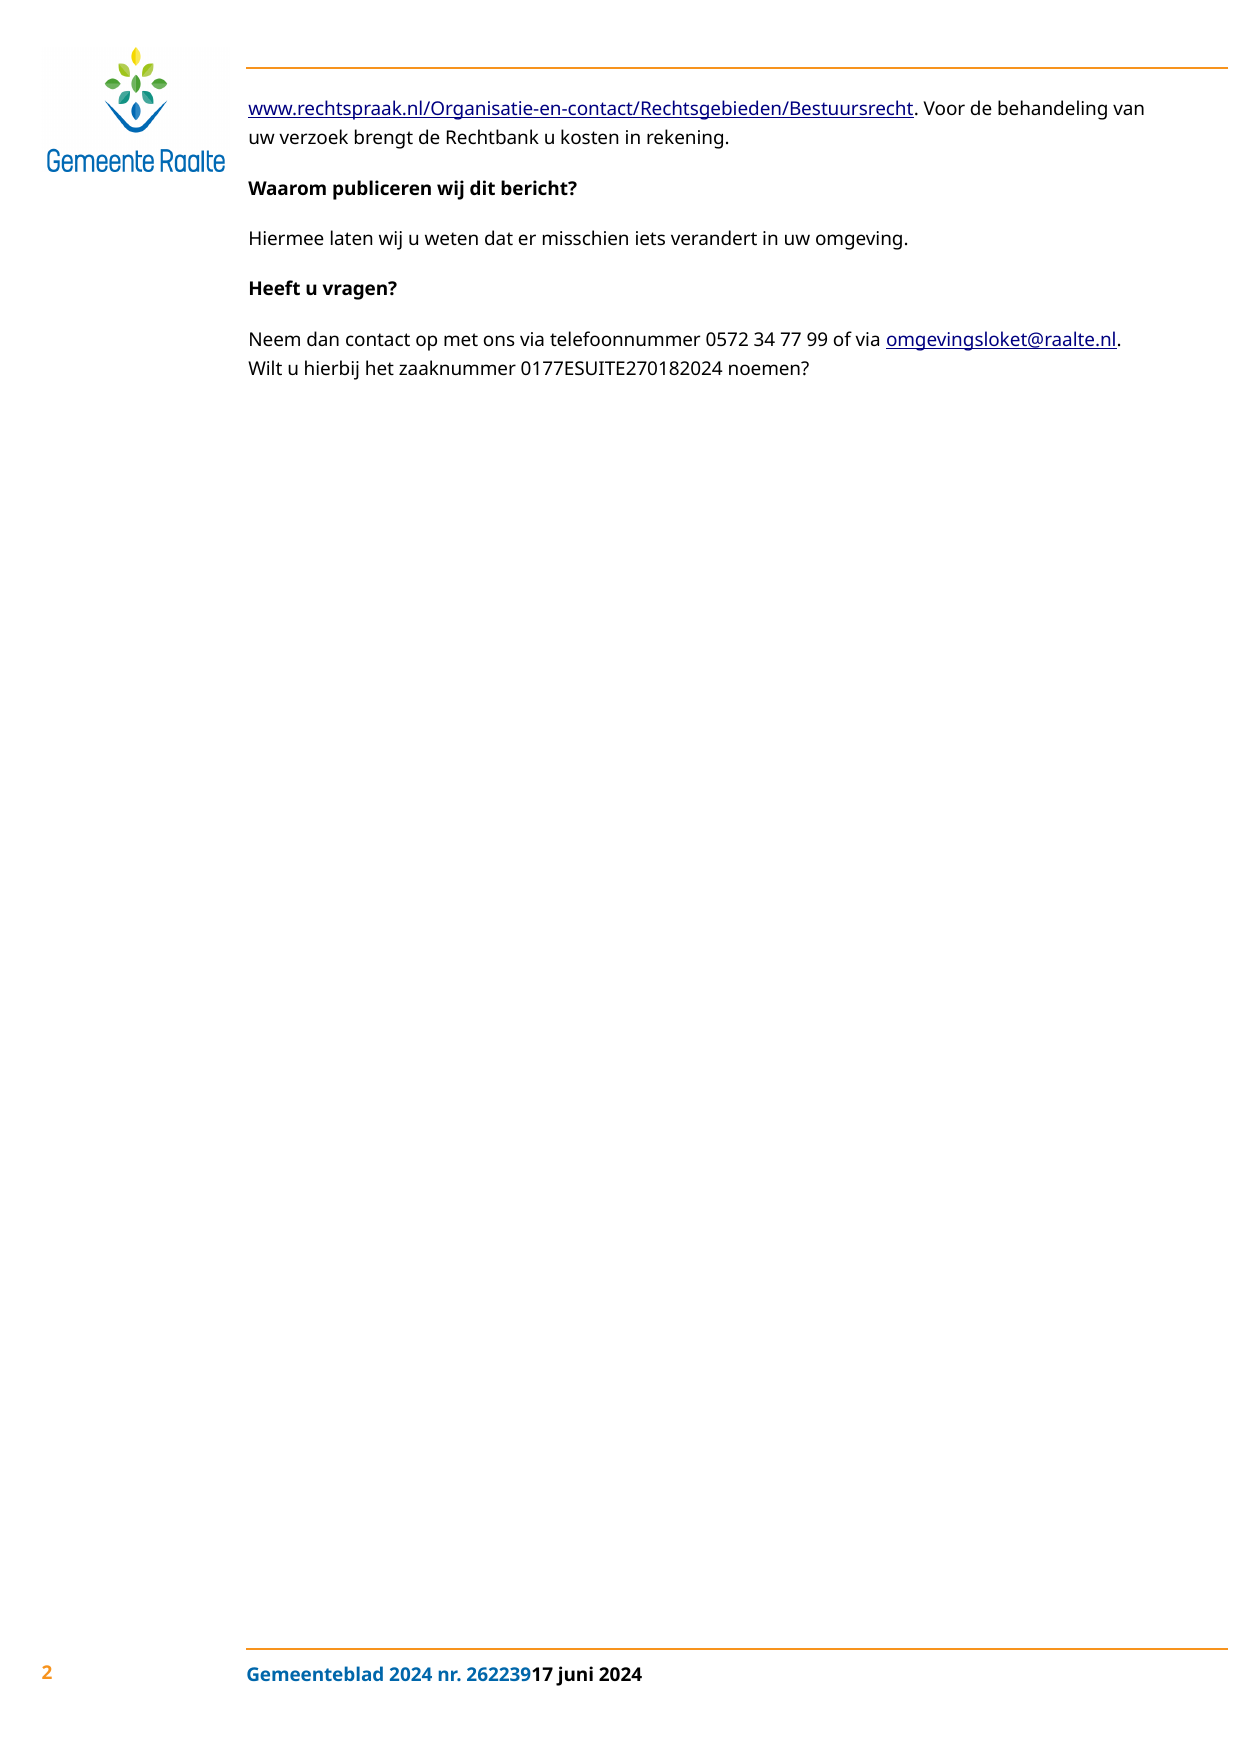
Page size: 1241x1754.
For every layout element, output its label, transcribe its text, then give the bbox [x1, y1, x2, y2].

text Heeft u vragen? [248, 276, 1152, 301]
text Neem dan contact op met ons via telefoonnummer 0572 34 77 99 of via omgevingsloket@raalte.nl. Wilt u hierbij het zaaknummer 0177ESUITE270182024 noemen? [248, 326, 1152, 381]
text Hiermee laten wij u weten dat er misschien iets verandert in uw omgeving. [248, 225, 1152, 251]
picture [41, 47, 231, 172]
text Waarom publiceren wij dit bericht? [248, 175, 1152, 201]
text www.rechtspraak.nl/Organisatie-en-contact/Rechtsgebieden/Bestuursrecht. Voor de behandeling van uw verzoek brengt de Rechtbank u kosten in rekening. [248, 95, 1152, 150]
